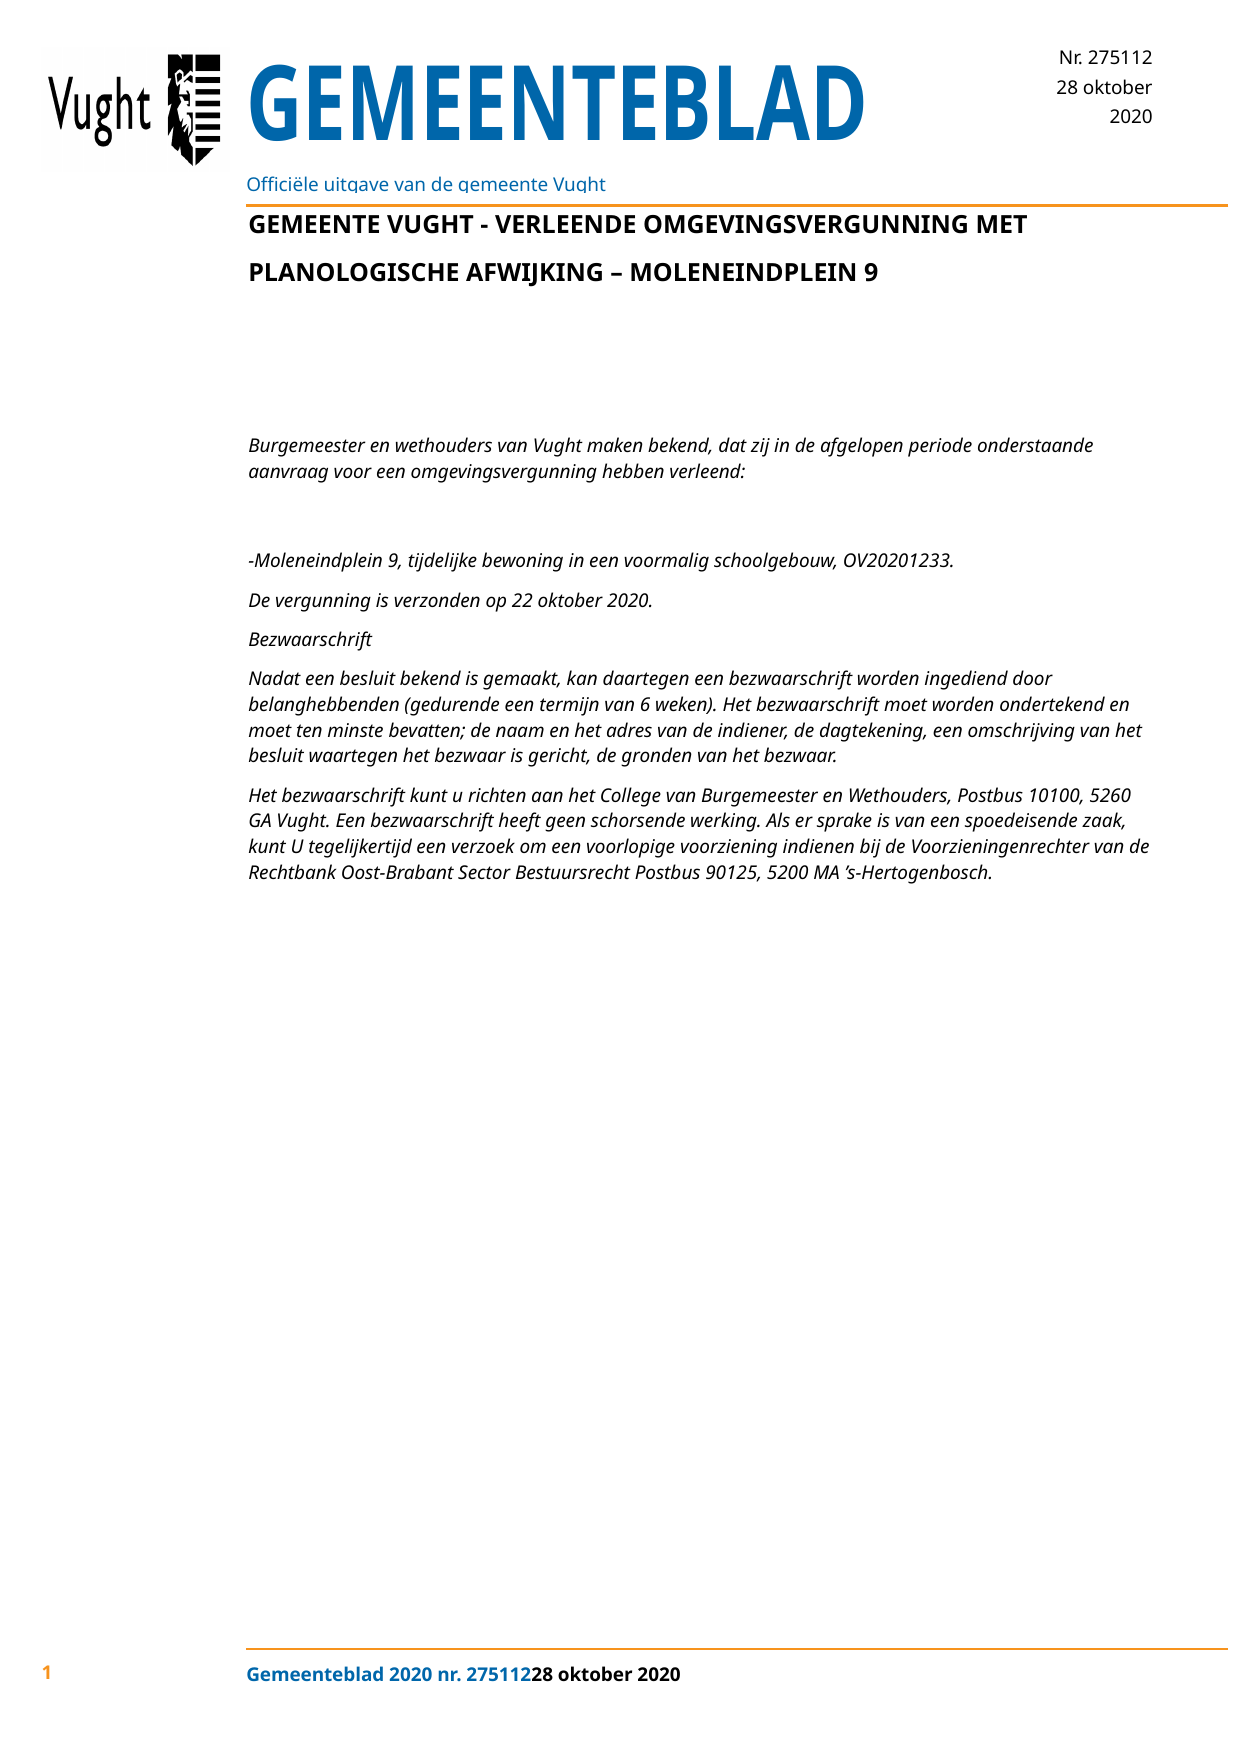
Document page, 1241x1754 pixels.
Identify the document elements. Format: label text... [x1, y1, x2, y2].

text Bezwaarschrift [248, 626, 1152, 652]
text GEMEENTE VUGHT - VERLEENDE OMGEVINGSVERGUNNING MET PLANOLOGISCHE AFWIJKING – MOLENEINDPLEIN 9 [248, 207, 1152, 288]
text Het bezwaarschrift kunt u richten aan het College van Burgemeester en Wethouders, Postbus 10100, 5260 GA Vught. Een bezwaarschrift heeft geen schorsende werking. Als er sprake is van een spoedeisende zaak, kunt U tegelijkertijd een verzoek om een voorlopige voorziening indienen bij de Voorzieningenrechter van de Rechtbank Oost-Brabant Sector Bestuursrecht Postbus 90125, 5200 MA ’s-Hertogenbosch. [248, 782, 1152, 885]
text De vergunning is verzonden op 22 oktober 2020. [248, 587, 1152, 613]
text -Moleneindplein 9, tijdelijke bewoning in een voormalig schoolgebouw, OV20201233. [248, 548, 1152, 573]
text Burgemeester en wethouders van Vught maken bekend, dat zij in de afgelopen periode onderstaande aanvraag voor een omgevingsvergunning hebben verleend: [248, 432, 1152, 484]
picture [41, 47, 231, 172]
text Nadat een besluit bekend is gemaakt, kan daartegen een bezwaarschrift worden ingediend door belanghebbenden (gedurende een termijn van 6 weken). Het bezwaarschrift moet worden ondertekend en moet ten minste bevatten; de naam en het adres van de indiener, de dagtekening, een omschrijving van het besluit waartegen het bezwaar is gericht, de gronden van het bezwaar. [248, 666, 1152, 768]
